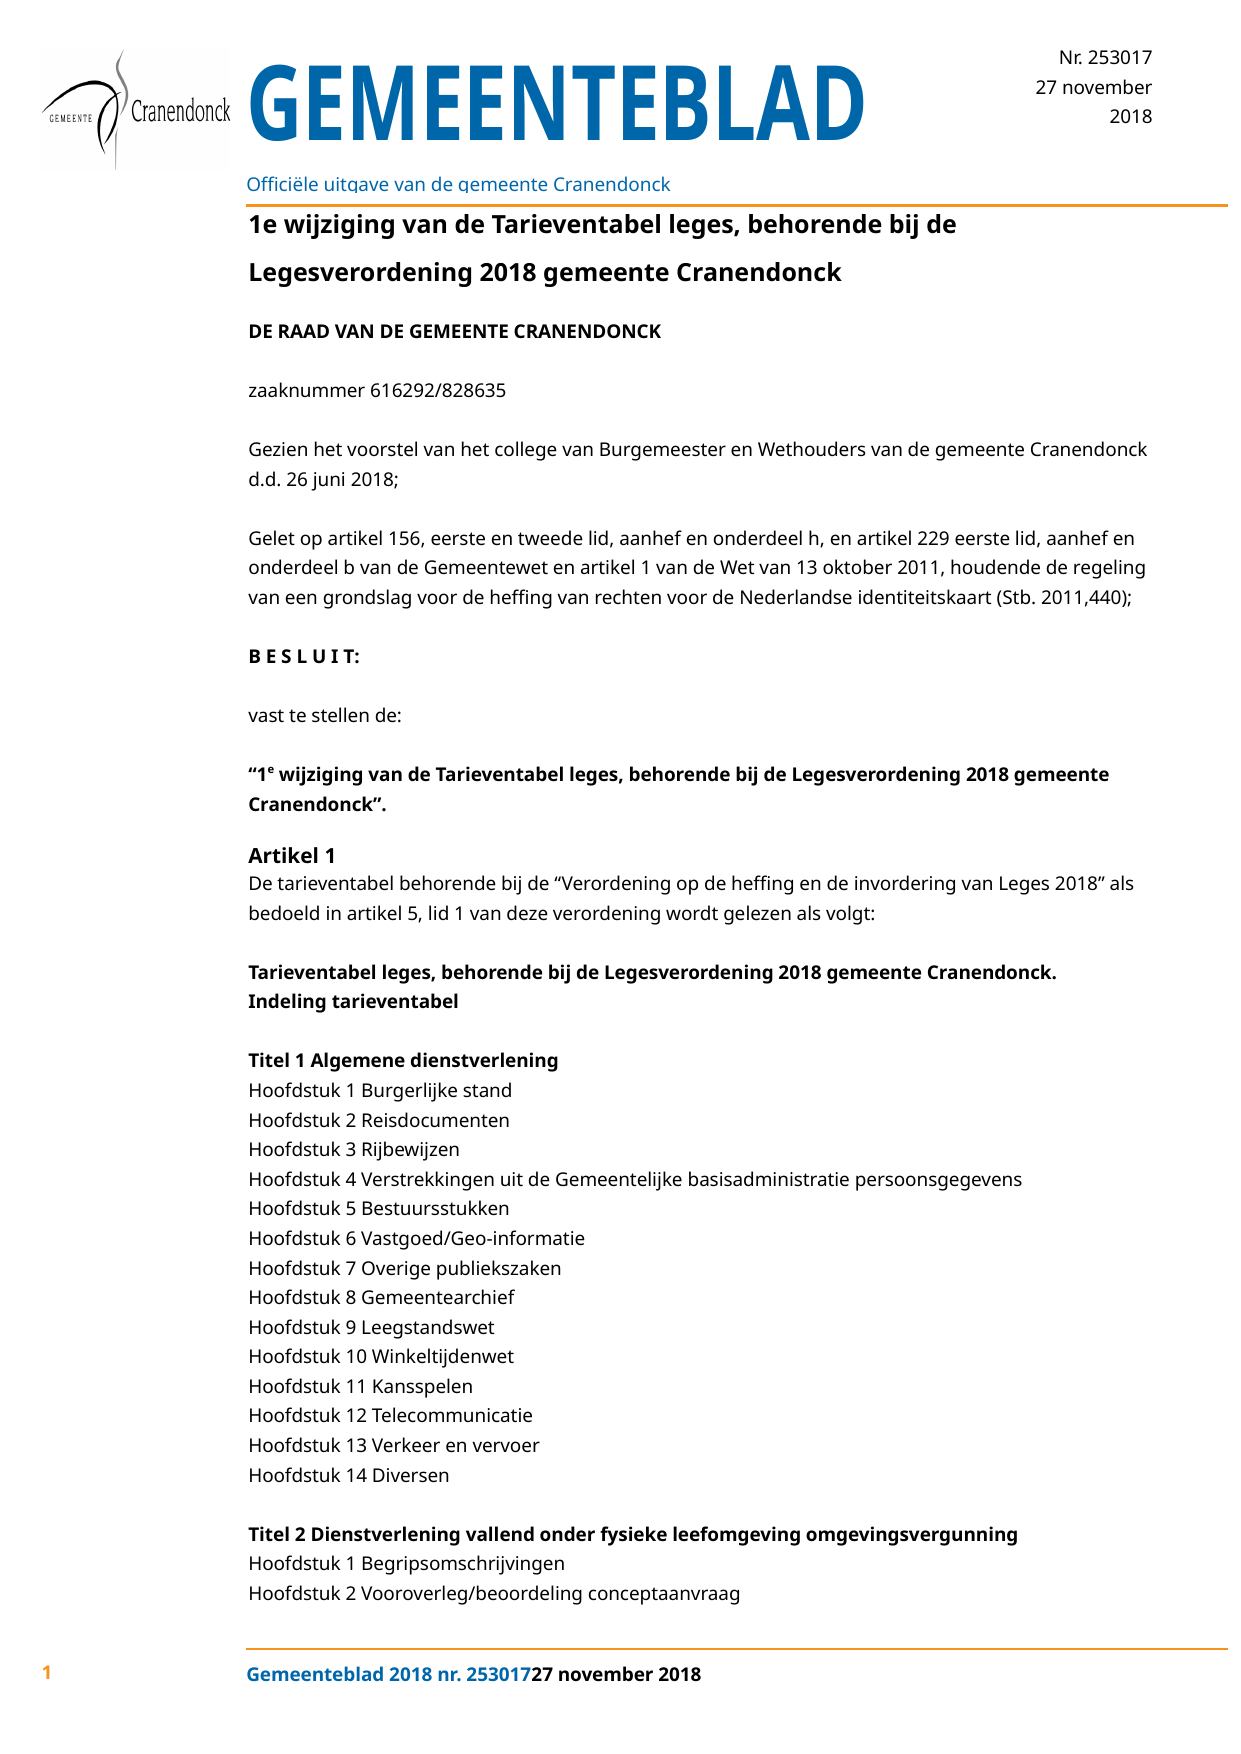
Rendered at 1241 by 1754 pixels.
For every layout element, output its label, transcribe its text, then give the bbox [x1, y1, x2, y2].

text Hoofdstuk 10 Winkeltijdenwet [248, 1343, 1152, 1369]
text Hoofdstuk 9 Leegstandswet [248, 1314, 1152, 1339]
text Gezien het voorstel van het college van Burgemeester en Wethouders van de gemeente Cranendonck d.d. 26 juni 2018; [248, 436, 1152, 492]
text Hoofdstuk 1 Burgerlijke stand [248, 1077, 1152, 1103]
text “1e wijziging van de Tarieventabel leges, behorende bij de Legesverordening 2018 gemeente Cranendonck”. [248, 762, 1152, 817]
text zaaknummer 616292/828635 [248, 377, 1152, 403]
text Titel 2 Dienstverlening vallend onder fysieke leefomgeving omgevingsvergunning [248, 1521, 1152, 1547]
text DE RAAD VAN DE GEMEENTE CRANENDONCK [248, 318, 1152, 344]
text Hoofdstuk 6 Vastgoed/Geo-informatie [248, 1225, 1152, 1251]
text Tarieventabel leges, behorende bij de Legesverordening 2018 gemeente Cranendonck. [248, 959, 1152, 984]
text 1e wijziging van de Tarieventabel leges, behorende bij de Legesverordening 2018 gemeente Cranendonck [248, 207, 1152, 288]
text De tarieventabel behorende bij de “Verordening op de heffing en de invordering van Leges 2018” als bedoeld in artikel 5, lid 1 van deze verordening wordt gelezen als volgt: [248, 870, 1152, 925]
text Hoofdstuk 1 Begripsomschrijvingen [248, 1551, 1152, 1576]
text Hoofdstuk 12 Telecommunicatie [248, 1403, 1152, 1428]
text Hoofdstuk 13 Verkeer en vervoer [248, 1432, 1152, 1458]
text Titel 1 Algemene dienstverlening [248, 1048, 1152, 1073]
text Hoofdstuk 3 Rijbewijzen [248, 1136, 1152, 1162]
text Hoofdstuk 5 Bestuursstukken [248, 1196, 1152, 1221]
text Hoofdstuk 4 Verstrekkingen uit de Gemeentelijke basisadministratie persoonsgegevens [248, 1166, 1152, 1192]
text vast te stellen de: [248, 702, 1152, 728]
picture [41, 47, 231, 172]
text Gelet op artikel 156, eerste en tweede lid, aanhef en onderdeel h, en artikel 229 eerste lid, aanhef en onderdeel b van de Gemeentewet en artikel 1 van de Wet van 13 oktober 2011, houdende de regeling van een grondslag voor de heffing van rechten voor de Nederlandse identiteitskaart (Stb. 2011,440); [248, 525, 1152, 610]
text Hoofdstuk 2 Reisdocumenten [248, 1107, 1152, 1132]
text Hoofdstuk 2 Vooroverleg/beoordeling conceptaanvraag [248, 1580, 1152, 1606]
text Hoofdstuk 14 Diversen [248, 1462, 1152, 1487]
text Artikel 1 [248, 842, 1152, 870]
text B E S L U I T: [248, 643, 1152, 669]
text Indeling tarieventabel [248, 988, 1152, 1014]
text Hoofdstuk 8 Gemeentearchief [248, 1284, 1152, 1310]
text Hoofdstuk 11 Kansspelen [248, 1373, 1152, 1399]
text Hoofdstuk 7 Overige publiekszaken [248, 1255, 1152, 1280]
